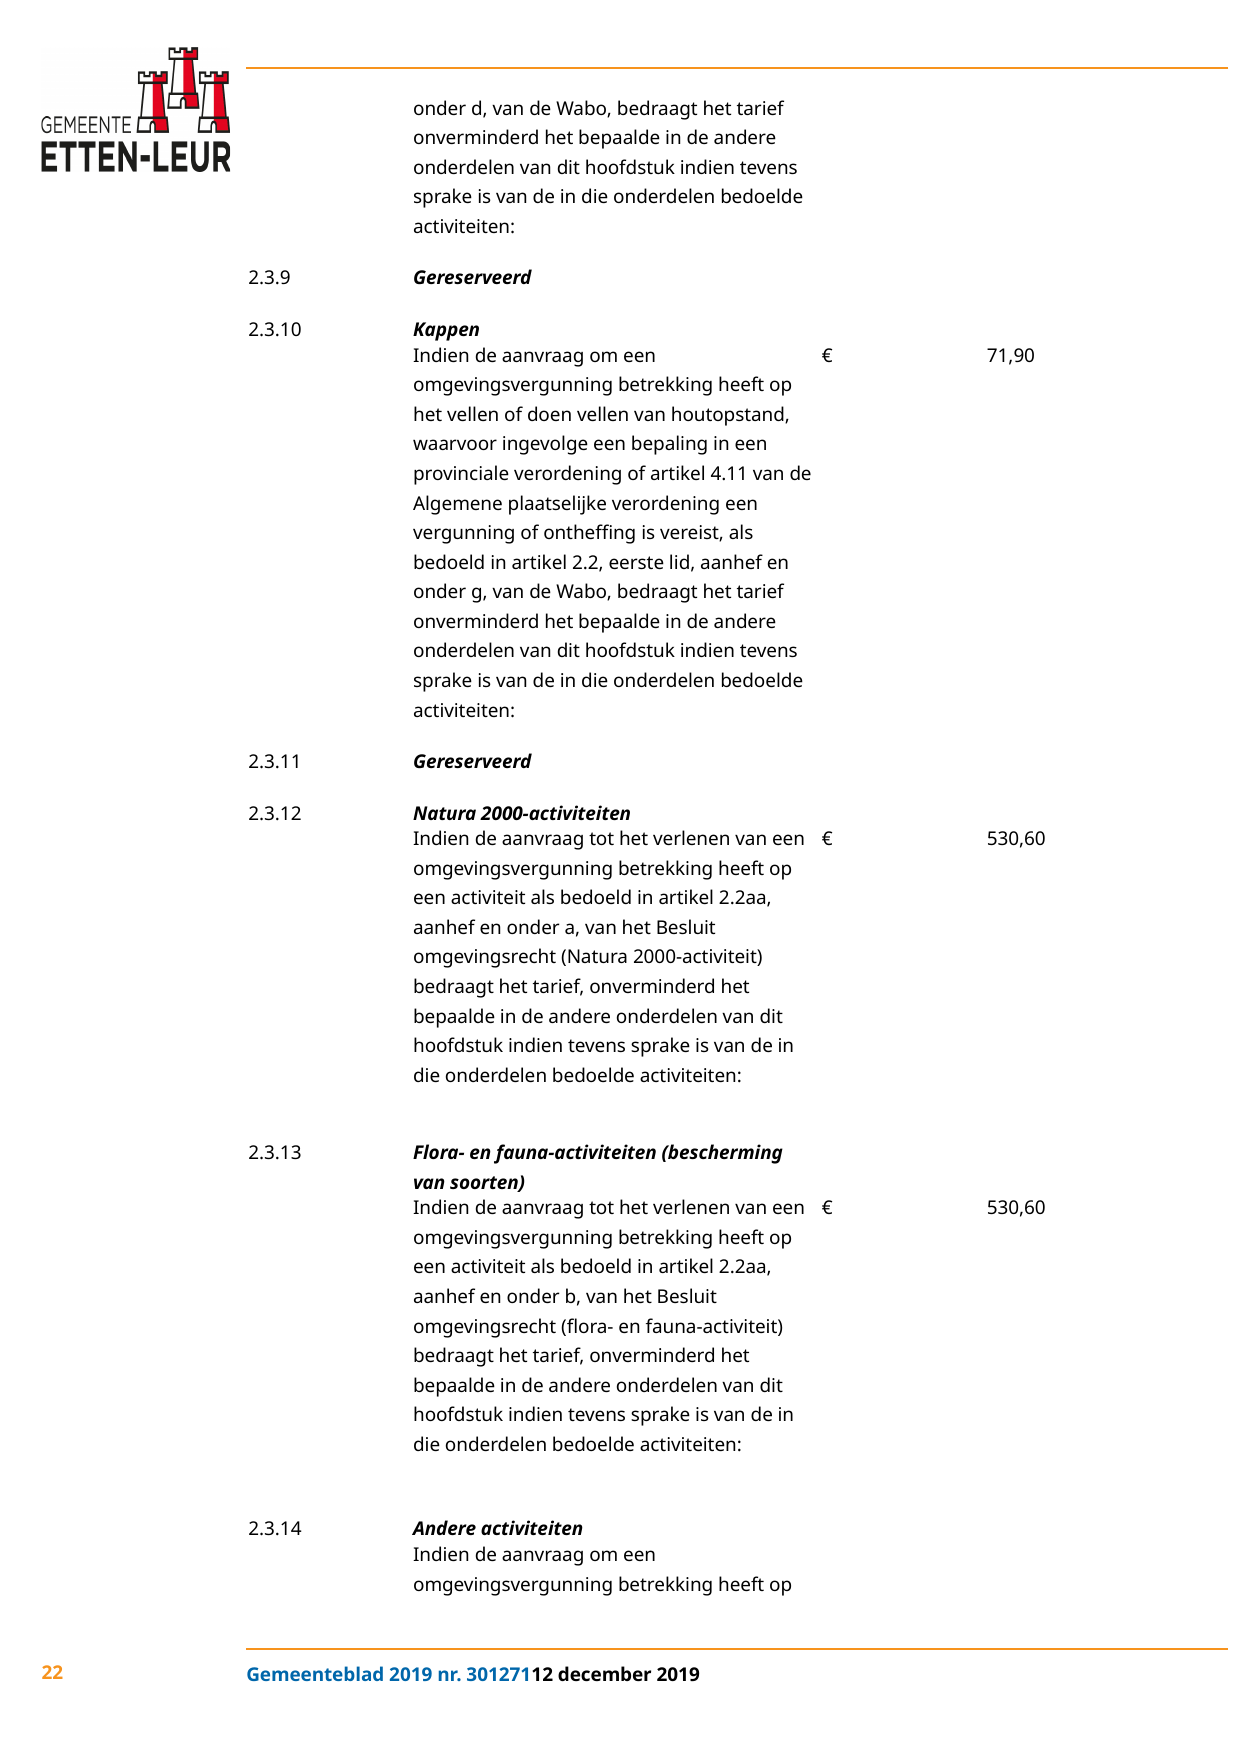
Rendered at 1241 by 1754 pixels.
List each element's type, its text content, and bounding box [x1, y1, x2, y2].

table_cell [413, 1114, 822, 1139]
table_cell Natura 2000-activiteiten [413, 800, 822, 825]
table_cell 530,60 [987, 825, 1152, 1088]
table_cell [248, 723, 413, 748]
table_cell [822, 723, 987, 748]
table_cell Gereserveerd [413, 265, 822, 290]
table_cell [248, 95, 413, 239]
table_cell [987, 774, 1152, 800]
table_cell [987, 800, 1152, 825]
table_cell 2.3.13 [248, 1139, 413, 1194]
table_cell [248, 1088, 413, 1113]
table_cell Kappen [413, 316, 822, 342]
table_cell [822, 316, 987, 342]
table_cell € [822, 342, 987, 722]
table_cell [987, 1088, 1152, 1113]
table_cell [822, 239, 987, 264]
table_cell [248, 1457, 413, 1483]
table_cell [987, 316, 1152, 342]
table_cell [987, 1139, 1152, 1194]
table_cell € [822, 825, 987, 1088]
table_cell [987, 1457, 1152, 1483]
table_cell [822, 800, 987, 825]
table_cell [822, 290, 987, 316]
table_cell [248, 342, 413, 722]
table_header [987, 1516, 1152, 1541]
table_cell [248, 1114, 413, 1139]
table_cell [248, 1195, 413, 1457]
table_header [822, 1516, 987, 1541]
table_cell Gereserveerd [413, 748, 822, 774]
table_cell [822, 265, 987, 290]
table_cell [413, 1457, 822, 1483]
table_cell [248, 239, 413, 264]
table_cell [413, 239, 822, 264]
table_cell Flora- en fauna-activiteiten (bescherming van soorten) [413, 1139, 822, 1194]
table_cell [822, 1541, 987, 1597]
table_cell [248, 825, 413, 1088]
table_cell [822, 774, 987, 800]
table_cell [987, 239, 1152, 264]
table_cell 71,90 [987, 342, 1152, 722]
table_cell [413, 1088, 822, 1113]
table_cell [987, 723, 1152, 748]
table_cell 2.3.11 [248, 748, 413, 774]
table_cell [987, 1114, 1152, 1139]
table_cell [248, 774, 413, 800]
table_cell 530,60 [987, 1195, 1152, 1457]
table_cell 2.3.9 [248, 265, 413, 290]
table_cell [822, 1457, 987, 1483]
table_header 2.3.14 [248, 1516, 413, 1541]
table_cell Indien de aanvraag om een omgevingsvergunning betrekking heeft op [413, 1541, 822, 1597]
table_cell 2.3.10 [248, 316, 413, 342]
table_cell [987, 290, 1152, 316]
table_cell [822, 1114, 987, 1139]
table_cell [413, 774, 822, 800]
table_cell [822, 1139, 987, 1194]
table_cell Indien de aanvraag tot het verlenen van een omgevingsvergunning betrekking heeft op een activiteit als bedoeld in artikel 2.2aa, aanhef en onder b, van het Besluit omgevingsrecht (flora- en fauna-activiteit) bedraagt het tarief, onverminderd het bepaalde in de andere onderdelen van dit hoofdstuk indien tevens sprake is van de in die onderdelen bedoelde activiteiten: [413, 1195, 822, 1457]
table_cell 2.3.12 [248, 800, 413, 825]
table_cell [987, 265, 1152, 290]
table_cell onder d, van de Wabo, bedraagt het tarief onverminderd het bepaalde in de andere onderdelen van dit hoofdstuk indien tevens sprake is van de in die onderdelen bedoelde activiteiten: [413, 95, 822, 239]
table_cell € [822, 1195, 987, 1457]
table_cell [413, 290, 822, 316]
table_cell [248, 1541, 413, 1597]
table_cell Indien de aanvraag om een omgevingsvergunning betrekking heeft op het vellen of doen vellen van houtopstand, waarvoor ingevolge een bepaling in een provinciale verordening of artikel 4.11 van de Algemene plaatselijke verordening een vergunning of ontheffing is vereist, als bedoeld in artikel 2.2, eerste lid, aanhef en onder g, van de Wabo, bedraagt het tarief onverminderd het bepaalde in de andere onderdelen van dit hoofdstuk indien tevens sprake is van de in die onderdelen bedoelde activiteiten: [413, 342, 822, 722]
table_cell [413, 723, 822, 748]
table_cell Indien de aanvraag tot het verlenen van een omgevingsvergunning betrekking heeft op een activiteit als bedoeld in artikel 2.2aa, aanhef en onder a, van het Besluit omgevingsrecht (Natura 2000-activiteit) bedraagt het tarief, onverminderd het bepaalde in de andere onderdelen van dit hoofdstuk indien tevens sprake is van de in die onderdelen bedoelde activiteiten: [413, 825, 822, 1088]
picture [41, 47, 231, 172]
table_cell [822, 748, 987, 774]
table_cell [987, 748, 1152, 774]
table_cell [248, 290, 413, 316]
table_cell [987, 1541, 1152, 1597]
table_header Andere activiteiten [413, 1516, 822, 1541]
table_cell [822, 95, 987, 239]
table_cell [822, 1088, 987, 1113]
table_cell [987, 95, 1152, 239]
